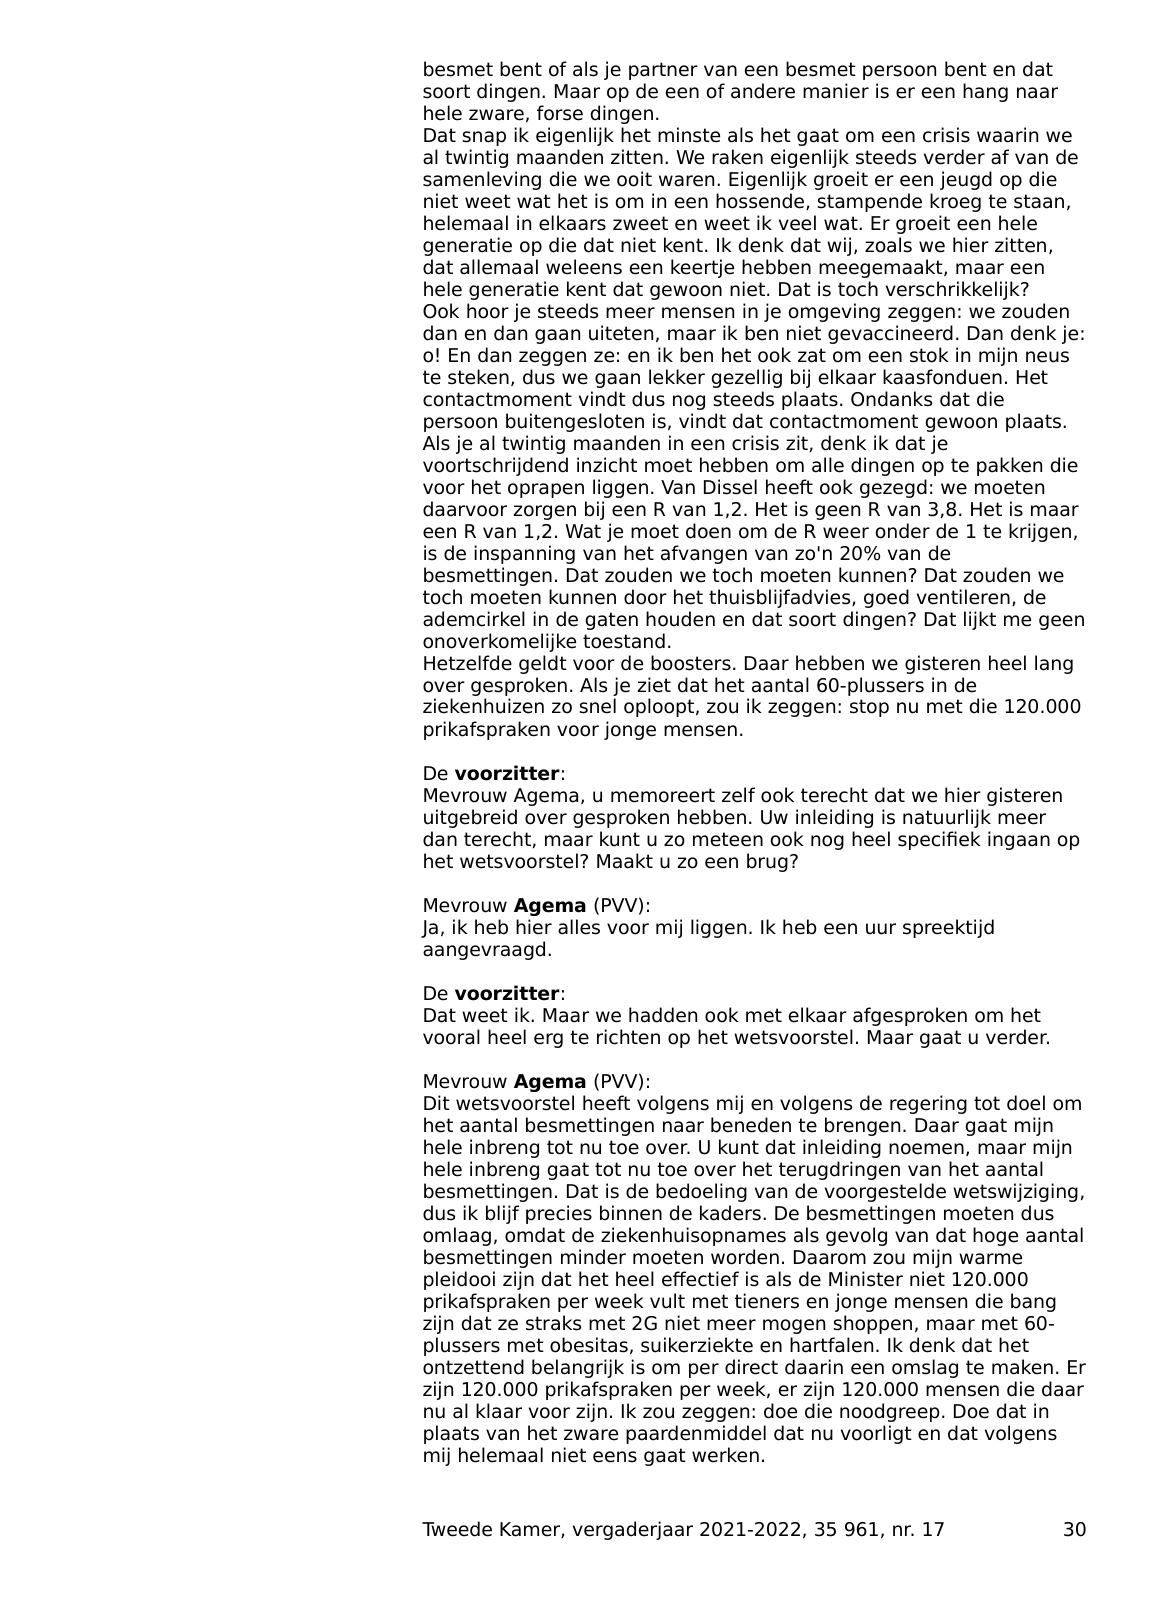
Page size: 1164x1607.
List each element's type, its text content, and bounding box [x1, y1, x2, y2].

text Mevrouw Agema (PVV): [422, 1071, 1087, 1093]
text Mevrouw Agema (PVV): [422, 895, 1087, 917]
text Ja, ik heb hier alles voor mij liggen. Ik heb een uur spreektijd aangevraagd. [422, 917, 1087, 961]
text Mevrouw Agema, u memoreert zelf ook terecht dat we hier gisteren uitgebreid over gesproken hebben. Uw inleiding is natuurlijk meer dan terecht, maar kunt u zo meteen ook nog heel specifiek ingaan op het wetsvoorstel? Maakt u zo een brug? [422, 784, 1087, 872]
text Als je al twintig maanden in een crisis zit, denk ik dat je voortschrijdend inzicht moet hebben om alle dingen op te pakken die voor het oprapen liggen. Van Dissel heeft ook gezegd: we moeten daarvoor zorgen bij een R van 1,2. Het is geen R van 3,8. Het is maar een R van 1,2. Wat je moet doen om de R weer onder de 1 te krijgen, is de inspanning van het afvangen van zo'n 20% van de besmettingen. Dat zouden we toch moeten kunnen? Dat zouden we toch moeten kunnen door het thuisblijfadvies, goed ventileren, de ademcirkel in de gaten houden en dat soort dingen? Dat lijkt me geen onoverkomelijke toestand. [422, 433, 1087, 652]
text Dat snap ik eigenlijk het minste als het gaat om een crisis waarin we al twintig maanden zitten. We raken eigenlijk steeds verder af van de samenleving die we ooit waren. Eigenlijk groeit er een jeugd op die niet weet wat het is om in een hossende, stampende kroeg te staan, helemaal in elkaars zweet en weet ik veel wat. Er groeit een hele generatie op die dat niet kent. Ik denk dat wij, zoals we hier zitten, dat allemaal weleens een keertje hebben meegemaakt, maar een hele generatie kent dat gewoon niet. Dat is toch verschrikkelijk? [422, 125, 1087, 301]
text besmet bent of als je partner van een besmet persoon bent en dat soort dingen. Maar op de een of andere manier is er een hang naar hele zware, forse dingen. [422, 59, 1087, 125]
text De voorzitter: [422, 983, 1087, 1005]
text Ook hoor je steeds meer mensen in je omgeving zeggen: we zouden dan en dan gaan uiteten, maar ik ben niet gevaccineerd. Dan denk je: o! En dan zeggen ze: en ik ben het ook zat om een stok in mijn neus te steken, dus we gaan lekker gezellig bij elkaar kaasfonduen. Het contactmoment vindt dus nog steeds plaats. Ondanks dat die persoon buitengesloten is, vindt dat contactmoment gewoon plaats. [422, 301, 1087, 433]
text Dat weet ik. Maar we hadden ook met elkaar afgesproken om het vooral heel erg te richten op het wetsvoorstel. Maar gaat u verder. [422, 1005, 1087, 1049]
text Dit wetsvoorstel heeft volgens mij en volgens de regering tot doel om het aantal besmettingen naar beneden te brengen. Daar gaat mijn hele inbreng tot nu toe over. U kunt dat inleiding noemen, maar mijn hele inbreng gaat tot nu toe over het terugdringen van het aantal besmettingen. Dat is de bedoeling van de voorgestelde wetswijziging, dus ik blijf precies binnen de kaders. De besmettingen moeten dus omlaag, omdat de ziekenhuisopnames als gevolg van dat hoge aantal besmettingen minder moeten worden. Daarom zou mijn warme pleidooi zijn dat het heel effectief is als de Minister niet 120.000 prikafspraken per week vult met tieners en jonge mensen die bang zijn dat ze straks met 2G niet meer mogen shoppen, maar met 60-plussers met obesitas, suikerziekte en hartfalen. Ik denk dat het ontzettend belangrijk is om per direct daarin een omslag te maken. Er zijn 120.000 prikafspraken per week, er zijn 120.000 mensen die daar nu al klaar voor zijn. Ik zou zeggen: doe die noodgreep. Doe dat in plaats van het zware paardenmiddel dat nu voorligt en dat volgens mij helemaal niet eens gaat werken. [422, 1093, 1087, 1467]
text De voorzitter: [422, 763, 1087, 784]
text Hetzelfde geldt voor de boosters. Daar hebben we gisteren heel lang over gesproken. Als je ziet dat het aantal 60-plussers in de ziekenhuizen zo snel oploopt, zou ik zeggen: stop nu met die 120.000 prikafspraken voor jonge mensen. [422, 652, 1087, 740]
